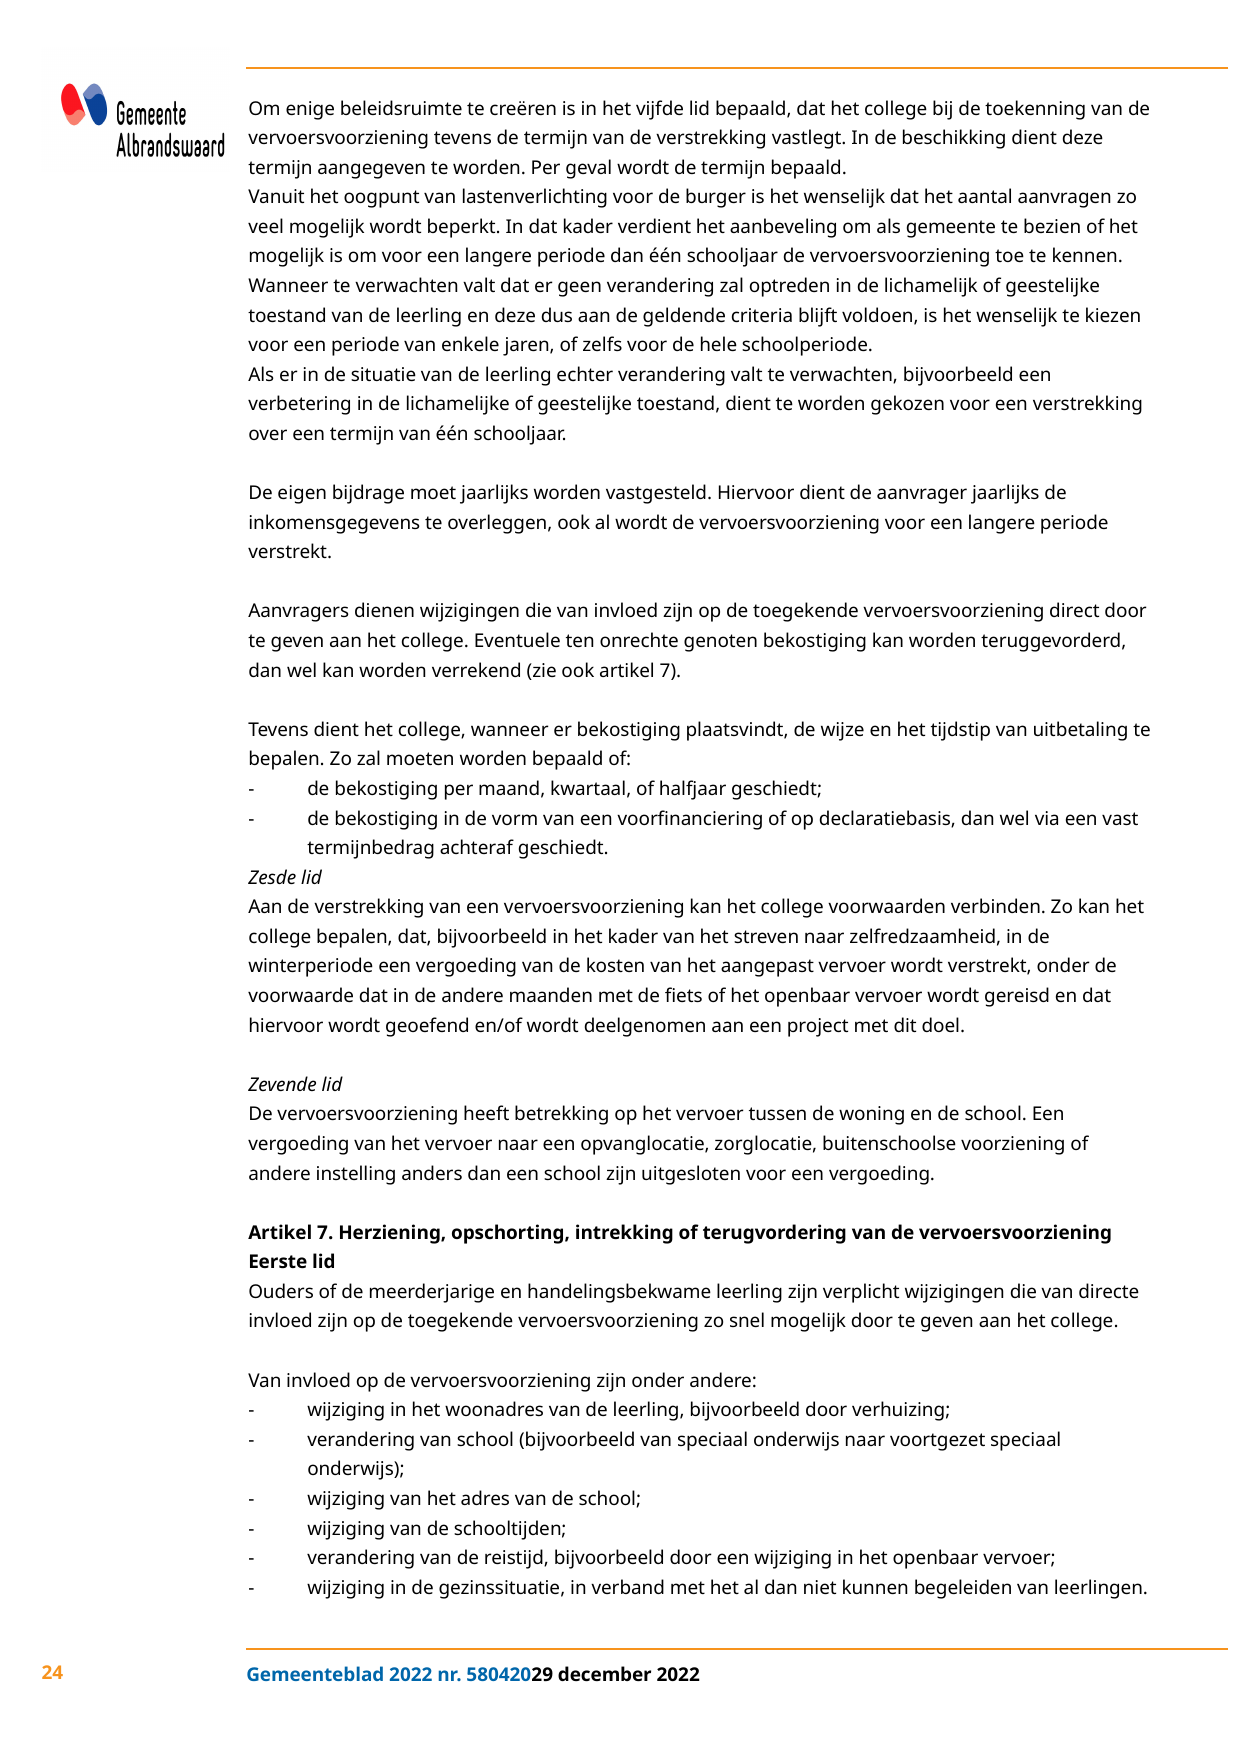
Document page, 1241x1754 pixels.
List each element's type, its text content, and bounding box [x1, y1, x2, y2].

text Ouders of de meerderjarige en handelingsbekwame leerling zijn verplicht wijzigingen die van directe invloed zijn op de toegekende vervoersvoorziening zo snel mogelijk door te geven aan het college. [248, 1278, 1152, 1333]
list verandering van school (bijvoorbeeld van speciaal onderwijs naar voortgezet speciaal onderwijs); [248, 1426, 1152, 1481]
list wijziging van het adres van de school; [248, 1485, 1152, 1511]
text Aanvragers dienen wijzigingen die van invloed zijn op de toegekende vervoersvoorziening direct door te geven aan het college. Eventuele ten onrechte genoten bekostiging kan worden teruggevorderd, dan wel kan worden verrekend (zie ook artikel 7). [248, 598, 1152, 683]
list verandering van de reistijd, bijvoorbeeld door een wijziging in het openbaar vervoer; [248, 1544, 1152, 1570]
text Om enige beleidsruimte te creëren is in het vijfde lid bepaald, dat het college bij de toekenning van de vervoersvoorziening tevens de termijn van de verstrekking vastlegt. In de beschikking dient deze termijn aangegeven te worden. Per geval wordt de termijn bepaald. [248, 95, 1152, 180]
list de bekostiging per maand, kwartaal, of halfjaar geschiedt; [248, 775, 1152, 801]
list wijziging in de gezinssituatie, in verband met het al dan niet kunnen begeleiden van leerlingen. [248, 1574, 1152, 1600]
text Aan de verstrekking van een vervoersvoorziening kan het college voorwaarden verbinden. Zo kan het college bepalen, dat, bijvoorbeeld in het kader van het streven naar zelfredzaamheid, in de winterperiode een vergoeding van de kosten van het aangepast vervoer wordt verstrekt, onder de voorwaarde dat in de andere maanden met de fiets of het openbaar vervoer wordt gereisd en dat hiervoor wordt geoefend en/of wordt deelgenomen aan een project met dit doel. [248, 893, 1152, 1038]
text Als er in de situatie van de leerling echter verandering valt te verwachten, bijvoorbeeld een verbetering in de lichamelijke of geestelijke toestand, dient te worden gekozen voor een verstrekking over een termijn van één schooljaar. [248, 361, 1152, 446]
text Tevens dient het college, wanneer er bekostiging plaatsvindt, de wijze en het tijdstip van uitbetaling te bepalen. Zo zal moeten worden bepaald of: [248, 716, 1152, 771]
text Artikel 7. Herziening, opschorting, intrekking of terugvordering van de vervoersvoorziening Eerste lid [248, 1219, 1152, 1274]
picture [41, 47, 231, 172]
text Van invloed op de vervoersvoorziening zijn onder andere: [248, 1367, 1152, 1393]
text Vanuit het oogpunt van lastenverlichting voor de burger is het wenselijk dat het aantal aanvragen zo veel mogelijk wordt beperkt. In dat kader verdient het aanbeveling om als gemeente te bezien of het mogelijk is om voor een langere periode dan één schooljaar de vervoersvoorziening toe te kennen. Wanneer te verwachten valt dat er geen verandering zal optreden in de lichamelijk of geestelijke toestand van de leerling en deze dus aan de geldende criteria blijft voldoen, is het wenselijk te kiezen voor een periode van enkele jaren, of zelfs voor de hele schoolperiode. [248, 183, 1152, 357]
list de bekostiging in de vorm van een voorfinanciering of op declaratiebasis, dan wel via een vast termijnbedrag achteraf geschiedt. [248, 805, 1152, 860]
text De vervoersvoorziening heeft betrekking op het vervoer tussen de woning en de school. Een vergoeding van het vervoer naar een opvanglocatie, zorglocatie, buitenschoolse voorziening of andere instelling anders dan een school zijn uitgesloten voor een vergoeding. [248, 1101, 1152, 1186]
text Zesde lid [248, 864, 1152, 890]
list wijziging in het woonadres van de leerling, bijvoorbeeld door verhuizing; [248, 1396, 1152, 1422]
text Zevende lid [248, 1071, 1152, 1097]
text De eigen bijdrage moet jaarlijks worden vastgesteld. Hiervoor dient de aanvrager jaarlijks de inkomensgegevens te overleggen, ook al wordt de vervoersvoorziening voor een langere periode verstrekt. [248, 479, 1152, 564]
list wijziging van de schooltijden; [248, 1515, 1152, 1541]
